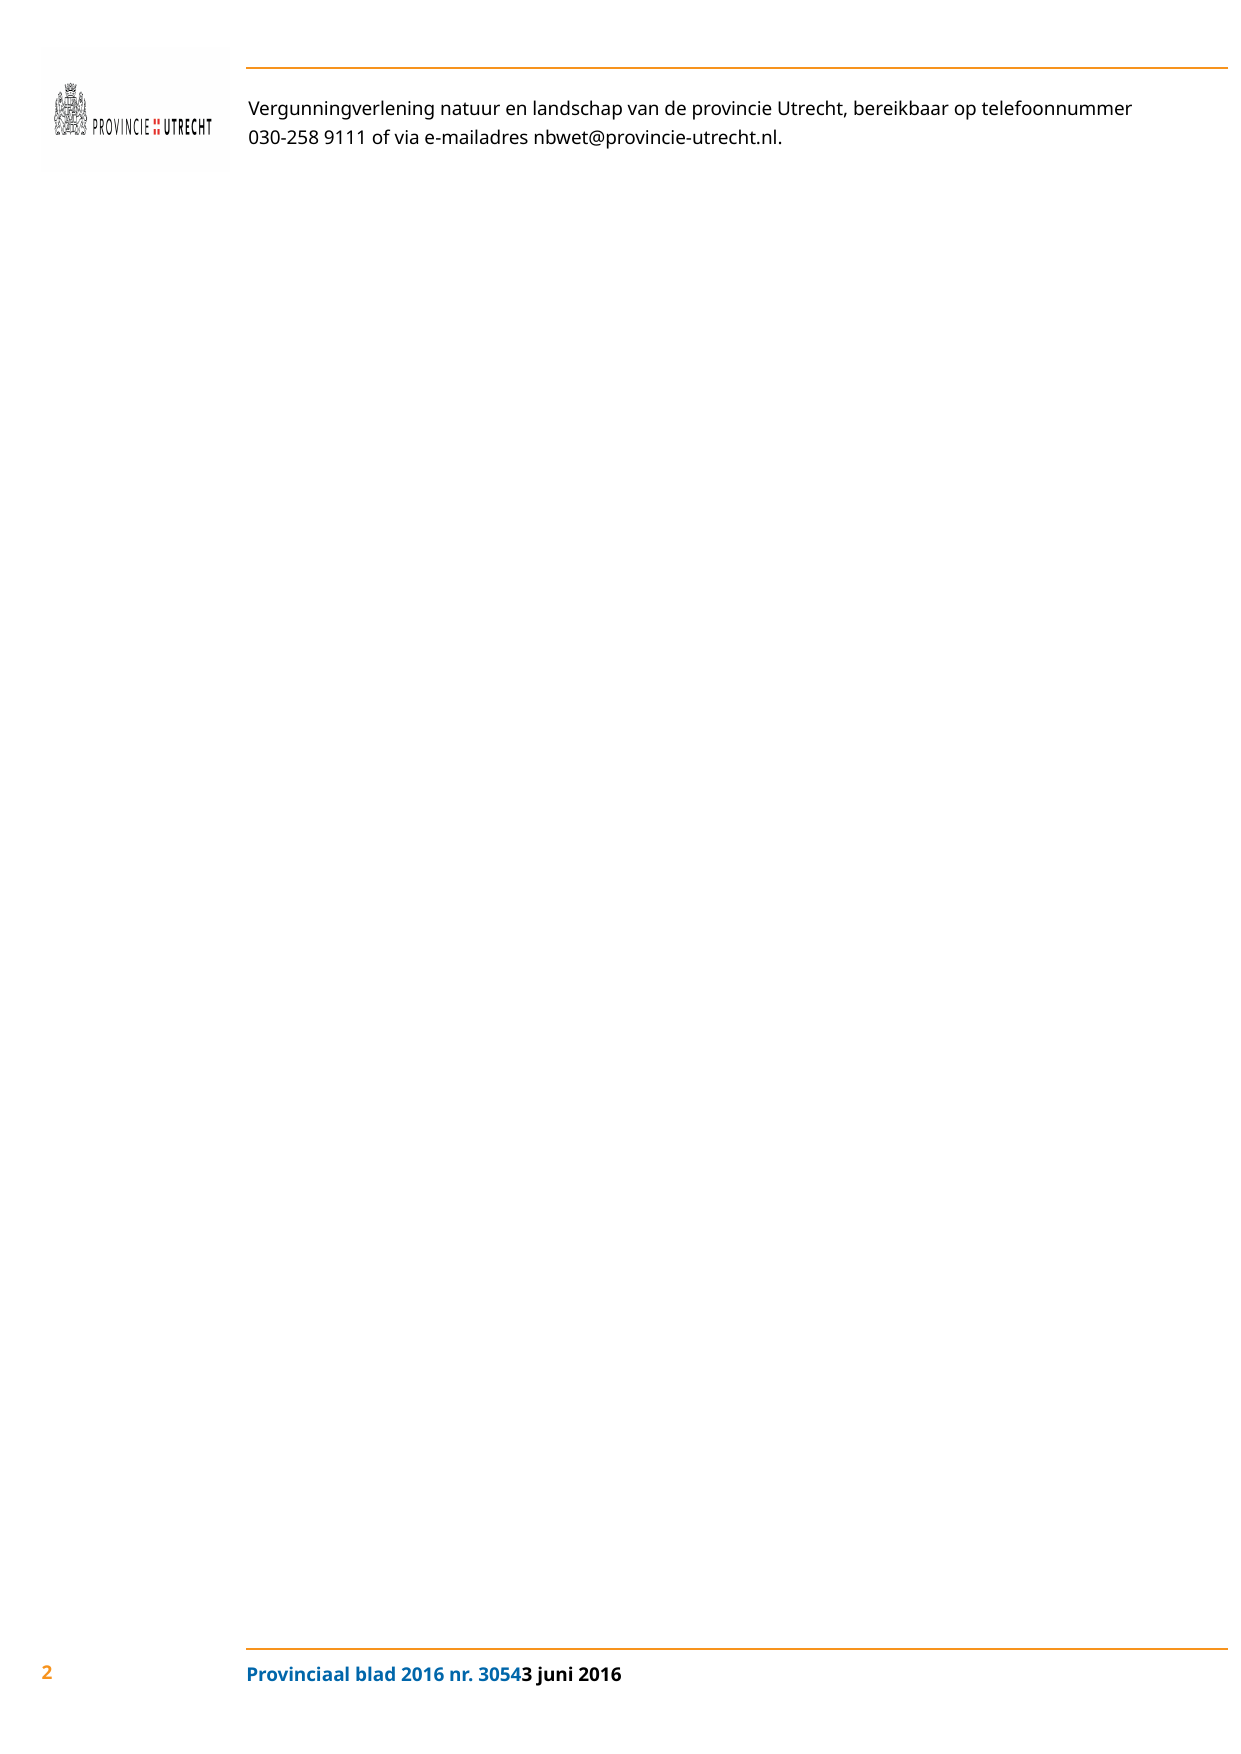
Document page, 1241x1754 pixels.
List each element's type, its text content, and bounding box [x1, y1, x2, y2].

text Vergunningverlening natuur en landschap van de provincie Utrecht, bereikbaar op telefoonnummer 030-258 9111 of via e-mailadres nbwet@provincie-utrecht.nl. [248, 95, 1152, 150]
picture [41, 47, 231, 172]
